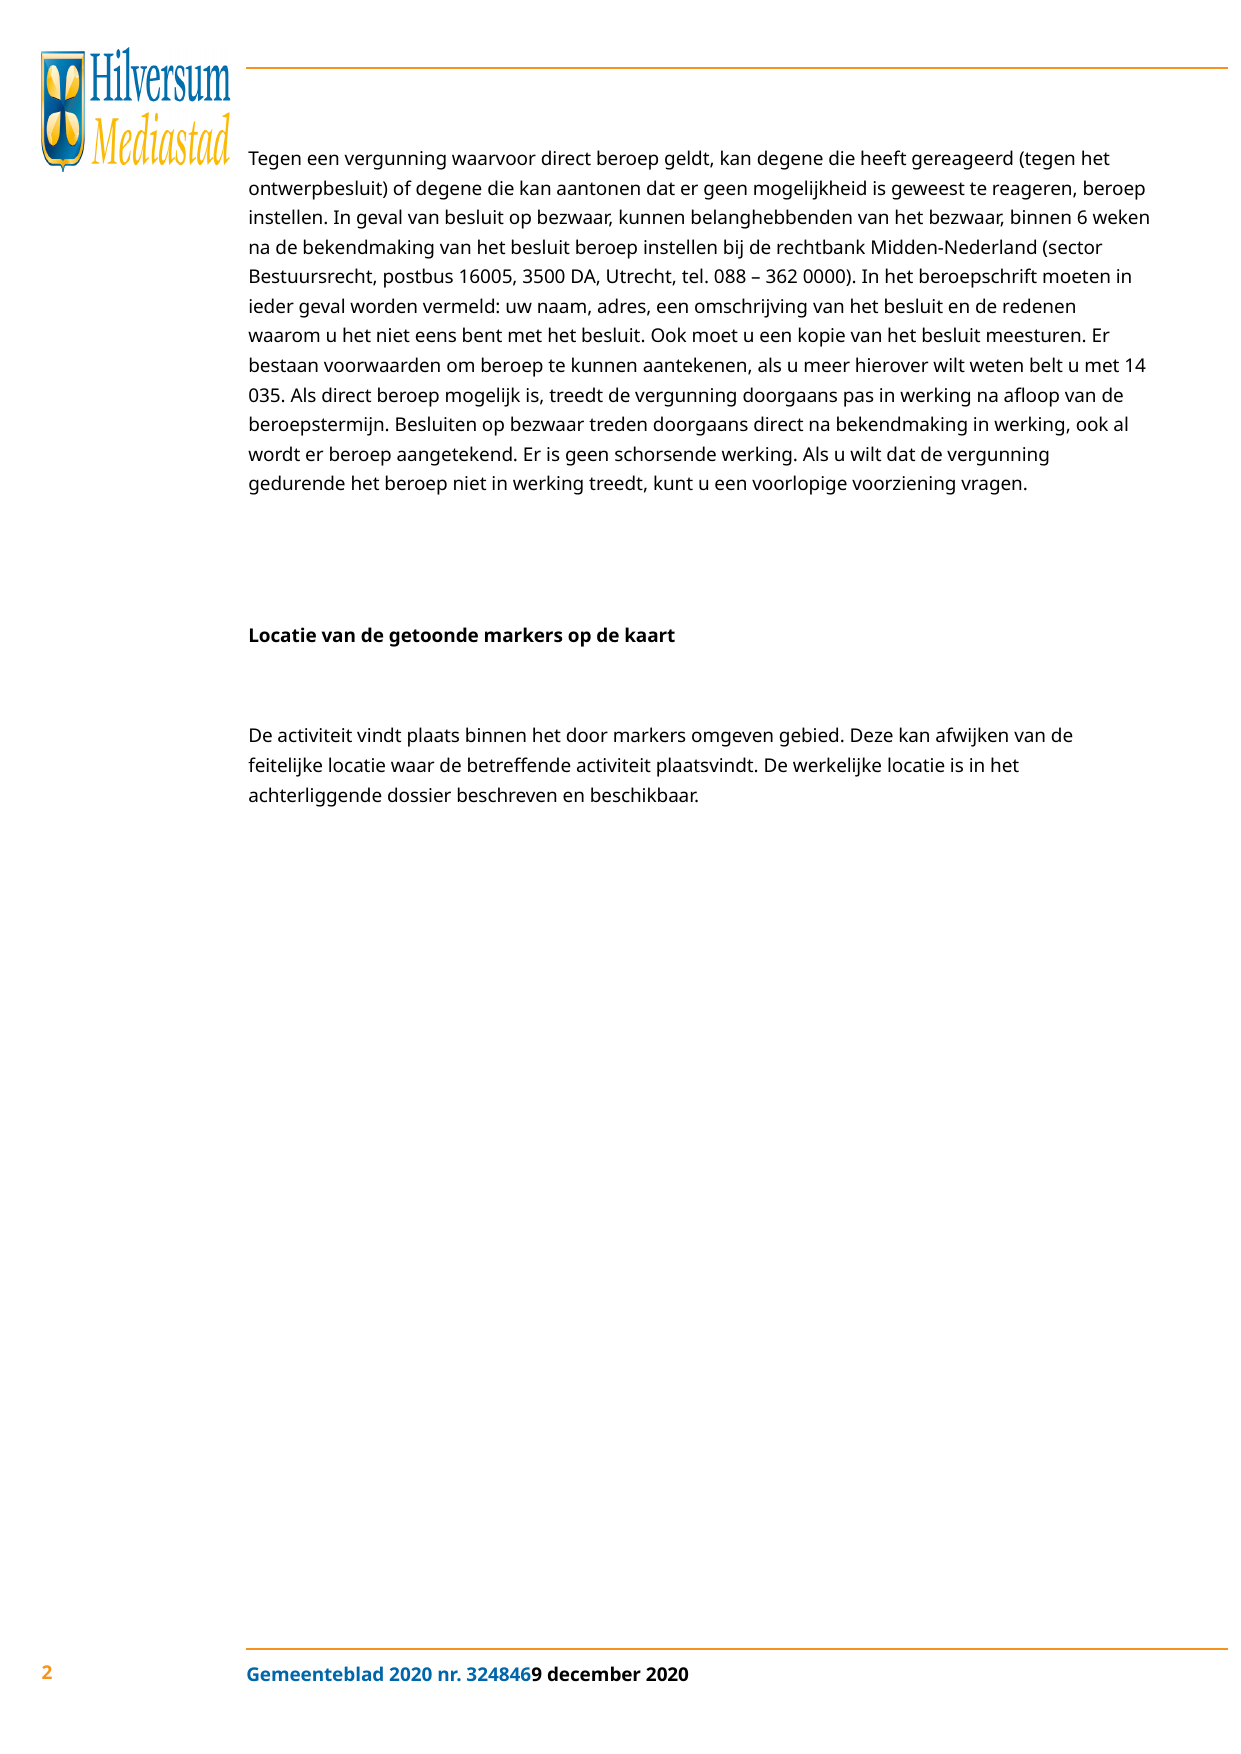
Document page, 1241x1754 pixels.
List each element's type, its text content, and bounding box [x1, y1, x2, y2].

text De activiteit vindt plaats binnen het door markers omgeven gebied. Deze kan afwijken van de feitelijke locatie waar de betreffende activiteit plaatsvindt. De werkelijke locatie is in het achterliggende dossier beschreven en beschikbaar. [248, 723, 1152, 808]
text Locatie van de getoonde markers op de kaart [248, 622, 1152, 648]
text Tegen een vergunning waarvoor direct beroep geldt, kan degene die heeft gereageerd (tegen het ontwerpbesluit) of degene die kan aantonen dat er geen mogelijkheid is geweest te reageren, beroep instellen. In geval van besluit op bezwaar, kunnen belanghebbenden van het bezwaar, binnen 6 weken na de bekendmaking van het besluit beroep instellen bij de rechtbank Midden-Nederland (sector Bestuursrecht, postbus 16005, 3500 DA, Utrecht, tel. 088 – 362 0000). In het beroepschrift moeten in ieder geval worden vermeld: uw naam, adres, een omschrijving van het besluit en de redenen waarom u het niet eens bent met het besluit. Ook moet u een kopie van het besluit meesturen. Er bestaan voorwaarden om beroep te kunnen aantekenen, als u meer hierover wilt weten belt u met 14 035. Als direct beroep mogelijk is, treedt de vergunning doorgaans pas in werking na afloop van de beroepstermijn. Besluiten op bezwaar treden doorgaans direct na bekendmaking in werking, ook al wordt er beroep aangetekend. Er is geen schorsende werking. Als u wilt dat de vergunning gedurende het beroep niet in werking treedt, kunt u een voorlopige voorziening vragen. [248, 145, 1152, 496]
picture [41, 47, 231, 172]
